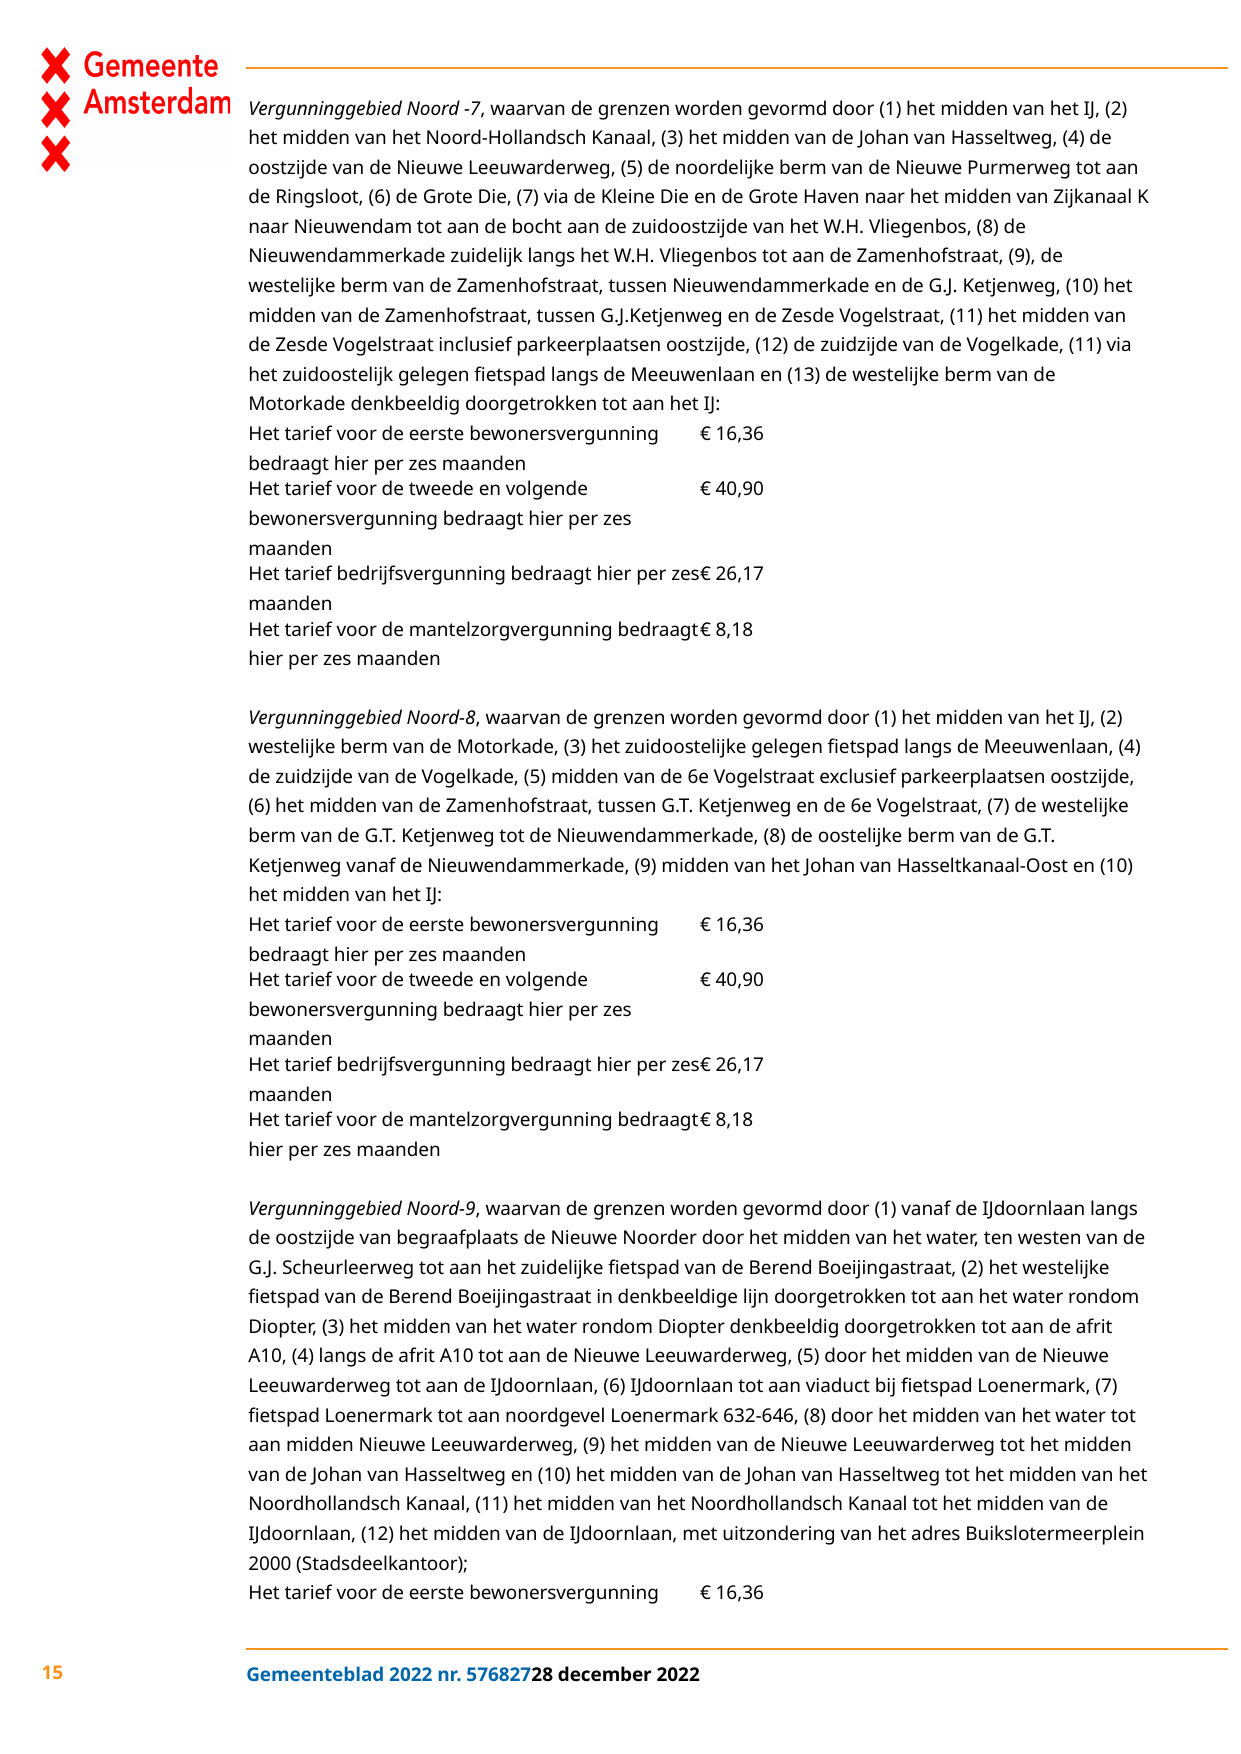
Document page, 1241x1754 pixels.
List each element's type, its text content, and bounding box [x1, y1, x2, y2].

text Vergunninggebied Noord-9, waarvan de grenzen worden gevormd door (1) vanaf de IJdoornlaan langs de oostzijde van begraafplaats de Nieuwe Noorder door het midden van het water, ten westen van de G.J. Scheurleerweg tot aan het zuidelijke fietspad van de Berend Boeijingastraat, (2) het westelijke fietspad van de Berend Boeijingastraat in denkbeeldige lijn doorgetrokken tot aan het water rondom Diopter, (3) het midden van het water rondom Diopter denkbeeldig doorgetrokken tot aan de afrit A10, (4) langs de afrit A10 tot aan de Nieuwe Leeuwarderweg, (5) door het midden van de Nieuwe Leeuwarderweg tot aan de IJdoornlaan, (6) IJdoornlaan tot aan viaduct bij fietspad Loenermark, (7) fietspad Loenermark tot aan noordgevel Loenermark 632-646, (8) door het midden van het water tot aan midden Nieuwe Leeuwarderweg, (9) het midden van de Nieuwe Leeuwarderweg tot het midden van de Johan van Hasseltweg en (10) het midden van de Johan van Hasseltweg tot het midden van het Noordhollandsch Kanaal, (11) het midden van het Noordhollandsch Kanaal tot het midden van de IJdoornlaan, (12) het midden van de IJdoornlaan, met uitzondering van het adres Buikslotermeerplein 2000 (Stadsdeelkantoor); [248, 1195, 1152, 1576]
table_cell € 8,18 [700, 1107, 1152, 1162]
table_header Het tarief voor de eerste bewonersvergunning bedraagt hier per zes maanden [248, 420, 700, 476]
table_cell € 26,17 [700, 561, 1152, 616]
table_cell Het tarief voor de tweede en volgende bewonersvergunning bedraagt hier per zes maanden [248, 476, 700, 561]
table_header € 16,36 [700, 911, 1152, 966]
table_header Het tarief voor de eerste bewonersvergunning bedraagt hier per zes maanden [248, 911, 700, 966]
table_cell Het tarief bedrijfsvergunning bedraagt hier per zes maanden [248, 1051, 700, 1107]
text Vergunninggebied Noord -7, waarvan de grenzen worden gevormd door (1) het midden van het IJ, (2) het midden van het Noord-Hollandsch Kanaal, (3) het midden van de Johan van Hasseltweg, (4) de oostzijde van de Nieuwe Leeuwarderweg, (5) de noordelijke berm van de Nieuwe Purmerweg tot aan de Ringsloot, (6) de Grote Die, (7) via de Kleine Die en de Grote Haven naar het midden van Zijkanaal K naar Nieuwendam tot aan de bocht aan de zuidoostzijde van het W.H. Vliegenbos, (8) de Nieuwendammerkade zuidelijk langs het W.H. Vliegenbos tot aan de Zamenhofstraat, (9), de westelijke berm van de Zamenhofstraat, tussen Nieuwendammerkade en de G.J. Ketjenweg, (10) het midden van de Zamenhofstraat, tussen G.J.Ketjenweg en de Zesde Vogelstraat, (11) het midden van de Zesde Vogelstraat inclusief parkeerplaatsen oostzijde, (12) de zuidzijde van de Vogelkade, (11) via het zuidoostelijk gelegen fietspad langs de Meeuwenlaan en (13) de westelijke berm van de Motorkade denkbeeldig doorgetrokken tot aan het IJ: [248, 95, 1152, 416]
table_header € 16,36 [700, 420, 1152, 476]
table_cell Het tarief voor de mantelzorgvergunning bedraagt hier per zes maanden [248, 1107, 700, 1162]
table_cell € 40,90 [700, 476, 1152, 561]
picture [41, 47, 231, 172]
table_cell € 40,90 [700, 966, 1152, 1051]
table_cell Het tarief voor de mantelzorgvergunning bedraagt hier per zes maanden [248, 616, 700, 671]
table_cell € 8,18 [700, 616, 1152, 671]
table_header € 16,36 [700, 1580, 1152, 1605]
table_header Het tarief voor de eerste bewonersvergunning [248, 1580, 700, 1605]
table_cell € 26,17 [700, 1051, 1152, 1107]
text Vergunninggebied Noord-8, waarvan de grenzen worden gevormd door (1) het midden van het IJ, (2) westelijke berm van de Motorkade, (3) het zuidoostelijke gelegen fietspad langs de Meeuwenlaan, (4) de zuidzijde van de Vogelkade, (5) midden van de 6e Vogelstraat exclusief parkeerplaatsen oostzijde, (6) het midden van de Zamenhofstraat, tussen G.T. Ketjenweg en de 6e Vogelstraat, (7) de westelijke berm van de G.T. Ketjenweg tot de Nieuwendammerkade, (8) de oostelijke berm van de G.T. Ketjenweg vanaf de Nieuwendammerkade, (9) midden van het Johan van Hasseltkanaal-Oost en (10) het midden van het IJ: [248, 704, 1152, 907]
table_cell Het tarief bedrijfsvergunning bedraagt hier per zes maanden [248, 561, 700, 616]
table_cell Het tarief voor de tweede en volgende bewonersvergunning bedraagt hier per zes maanden [248, 966, 700, 1051]
